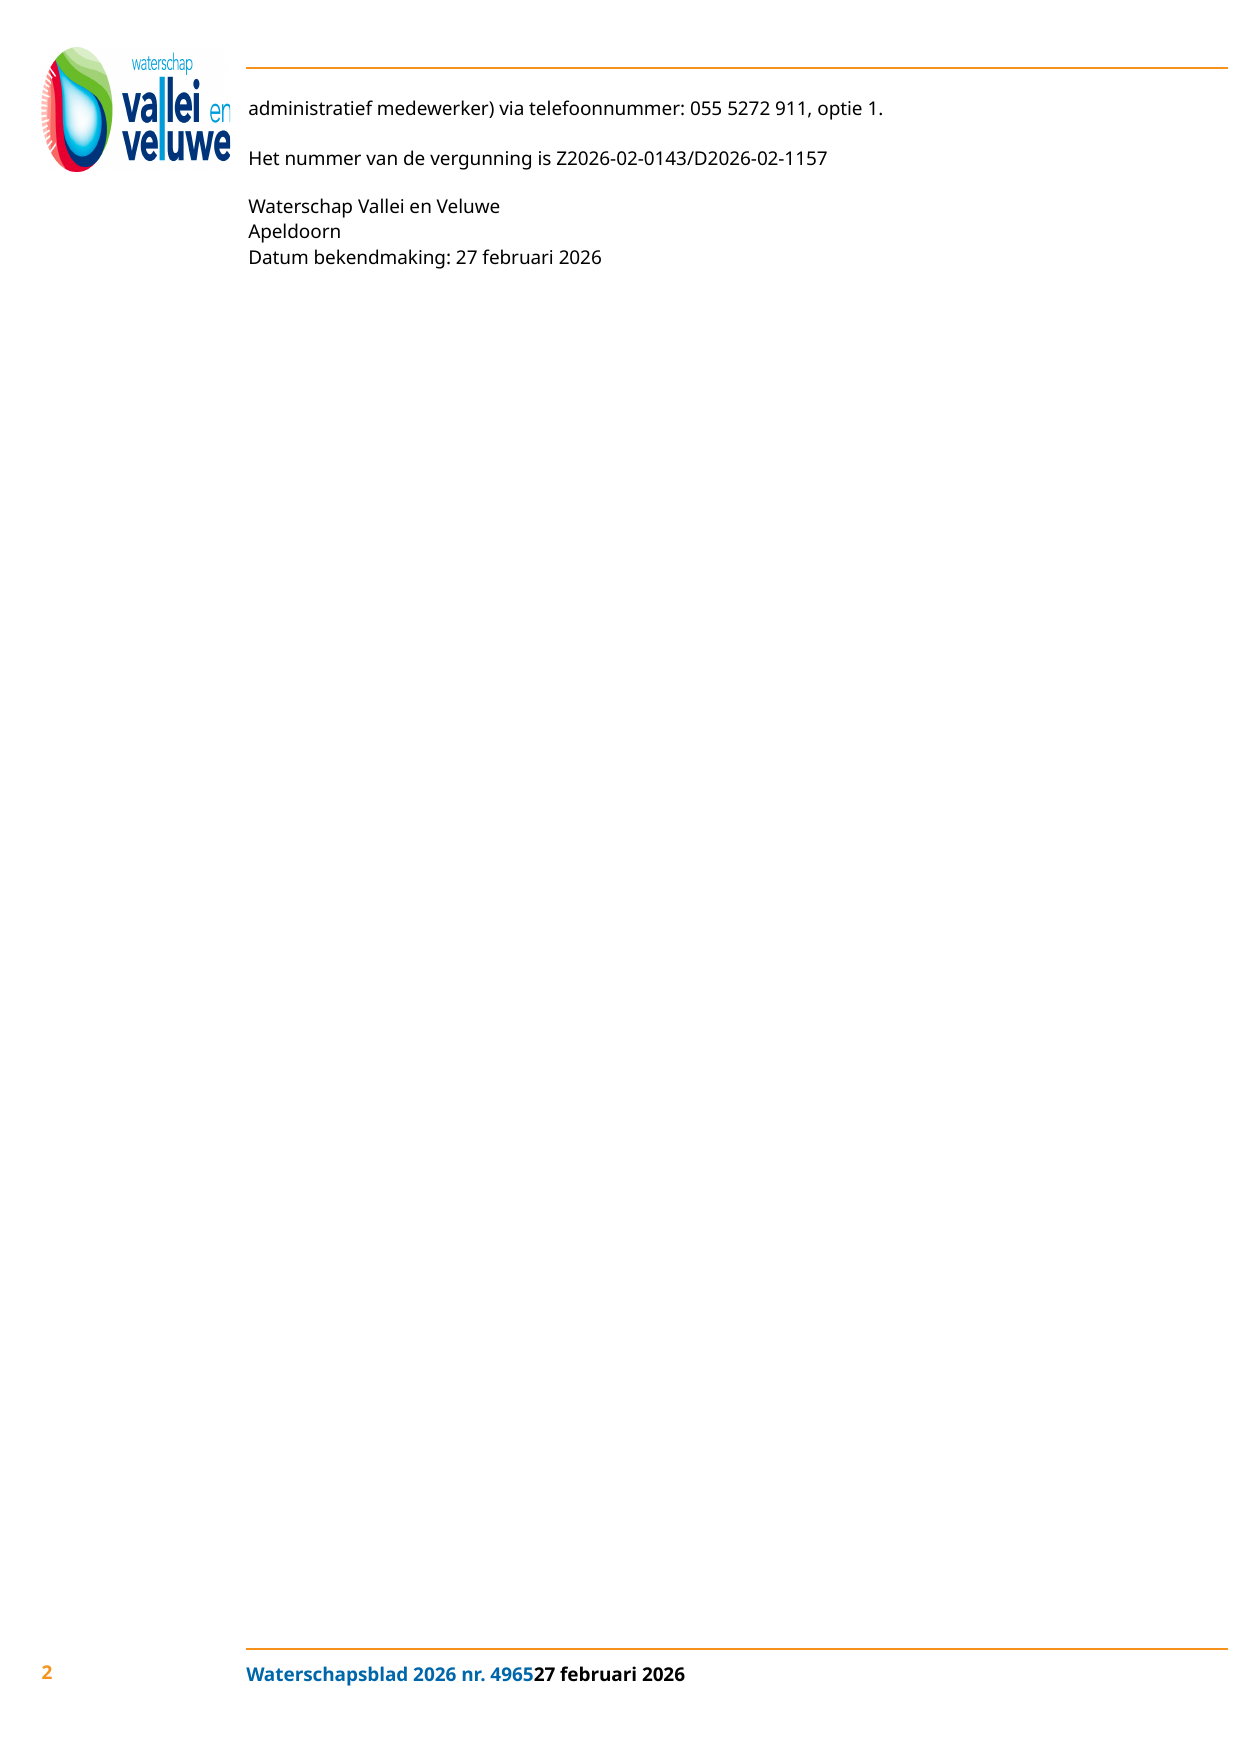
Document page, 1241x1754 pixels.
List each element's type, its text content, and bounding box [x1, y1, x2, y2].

text Waterschap Vallei en Veluwe [248, 193, 1152, 219]
text Apeldoorn [248, 219, 1152, 244]
picture [41, 47, 231, 172]
text Datum bekendmaking: 27 februari 2026 [248, 244, 1152, 270]
text administratief medewerker) via telefoonnummer: 055 5272 911, optie 1. [248, 95, 1152, 121]
text Het nummer van de vergunning is Z2026-02-0143/D2026-02-1157 [248, 145, 1152, 171]
